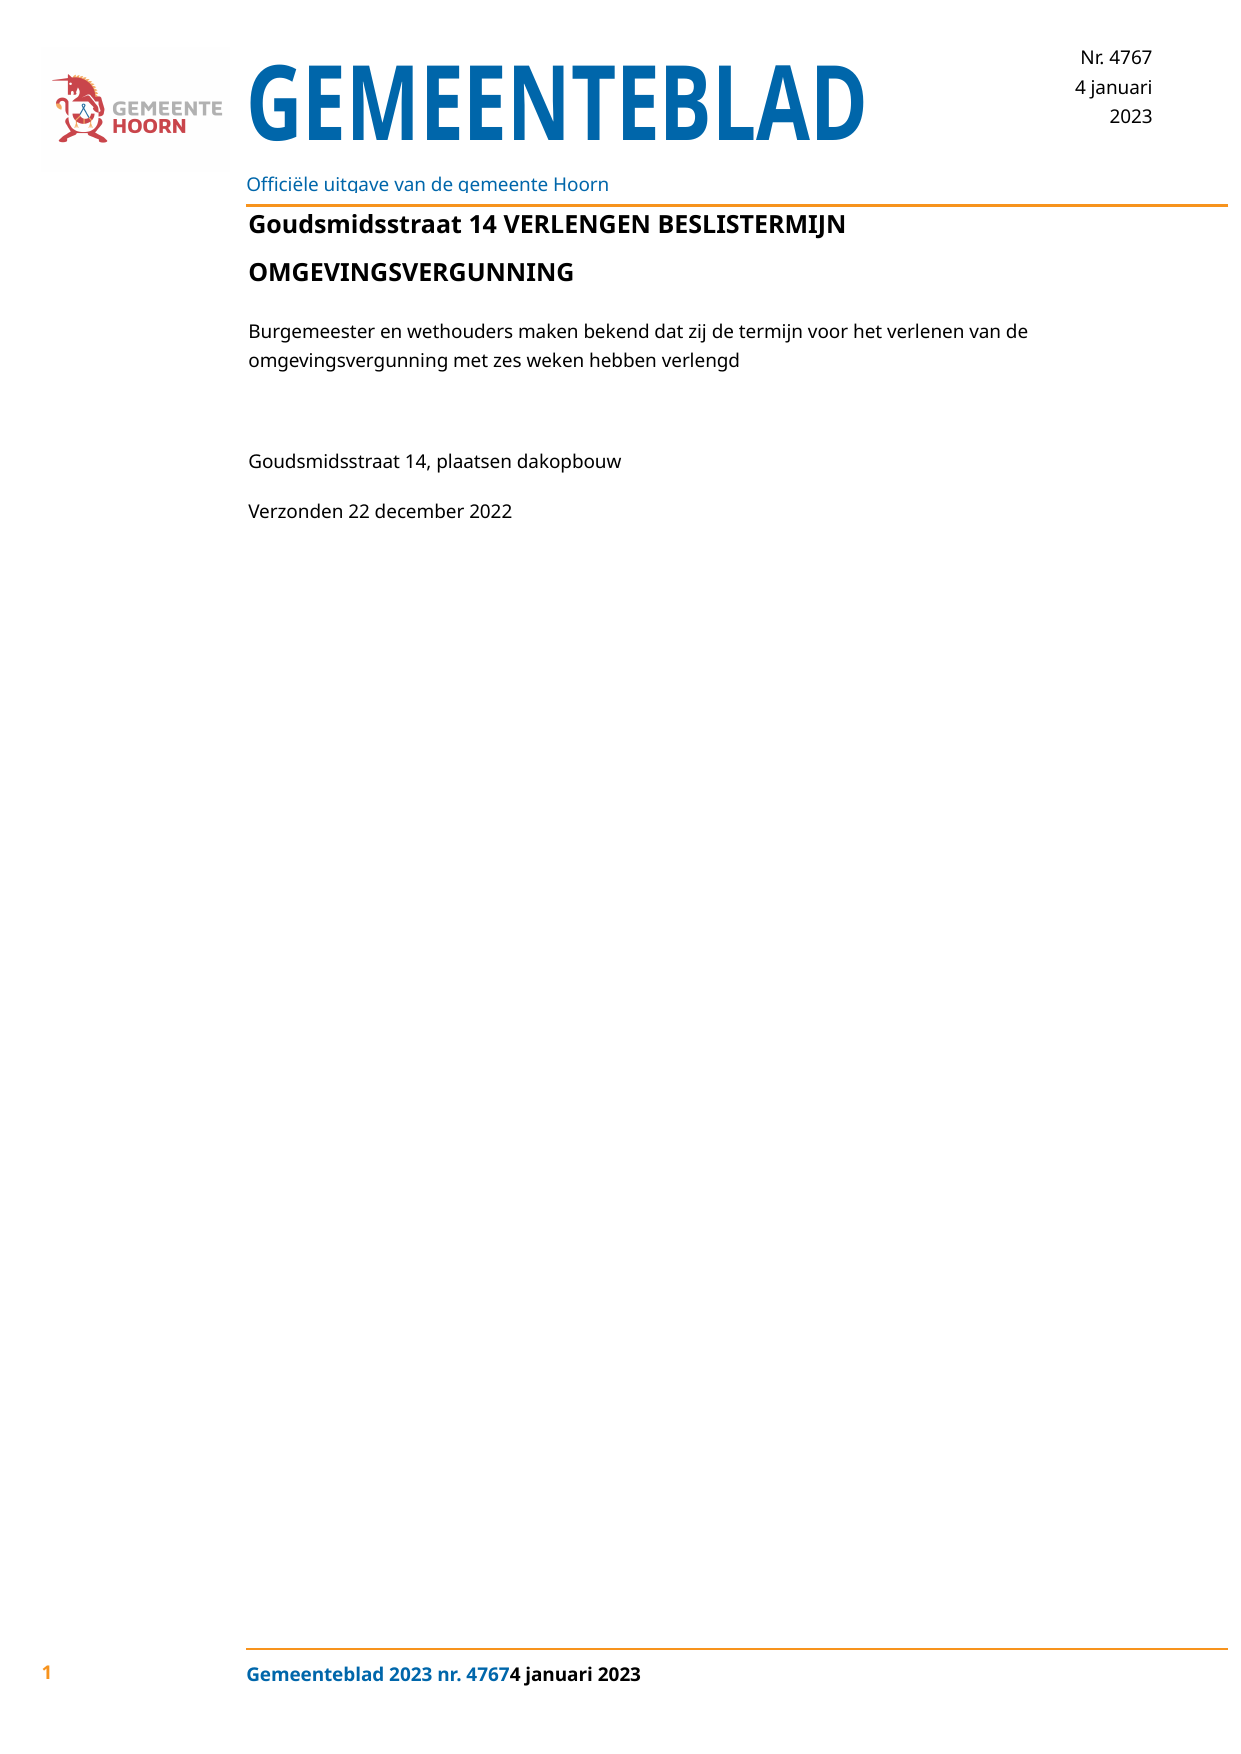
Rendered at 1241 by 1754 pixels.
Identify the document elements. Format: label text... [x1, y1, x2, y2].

text Burgemeester en wethouders maken bekend dat zij de termijn voor het verlenen van de omgevingsvergunning met zes weken hebben verlengd [248, 318, 1152, 373]
text Goudsmidsstraat 14, plaatsen dakopbouw [248, 448, 1152, 474]
text Verzonden 22 december 2022 [248, 499, 1152, 524]
text Goudsmidsstraat 14 VERLENGEN BESLISTERMIJN OMGEVINGSVERGUNNING [248, 207, 1152, 288]
picture [41, 47, 231, 172]
